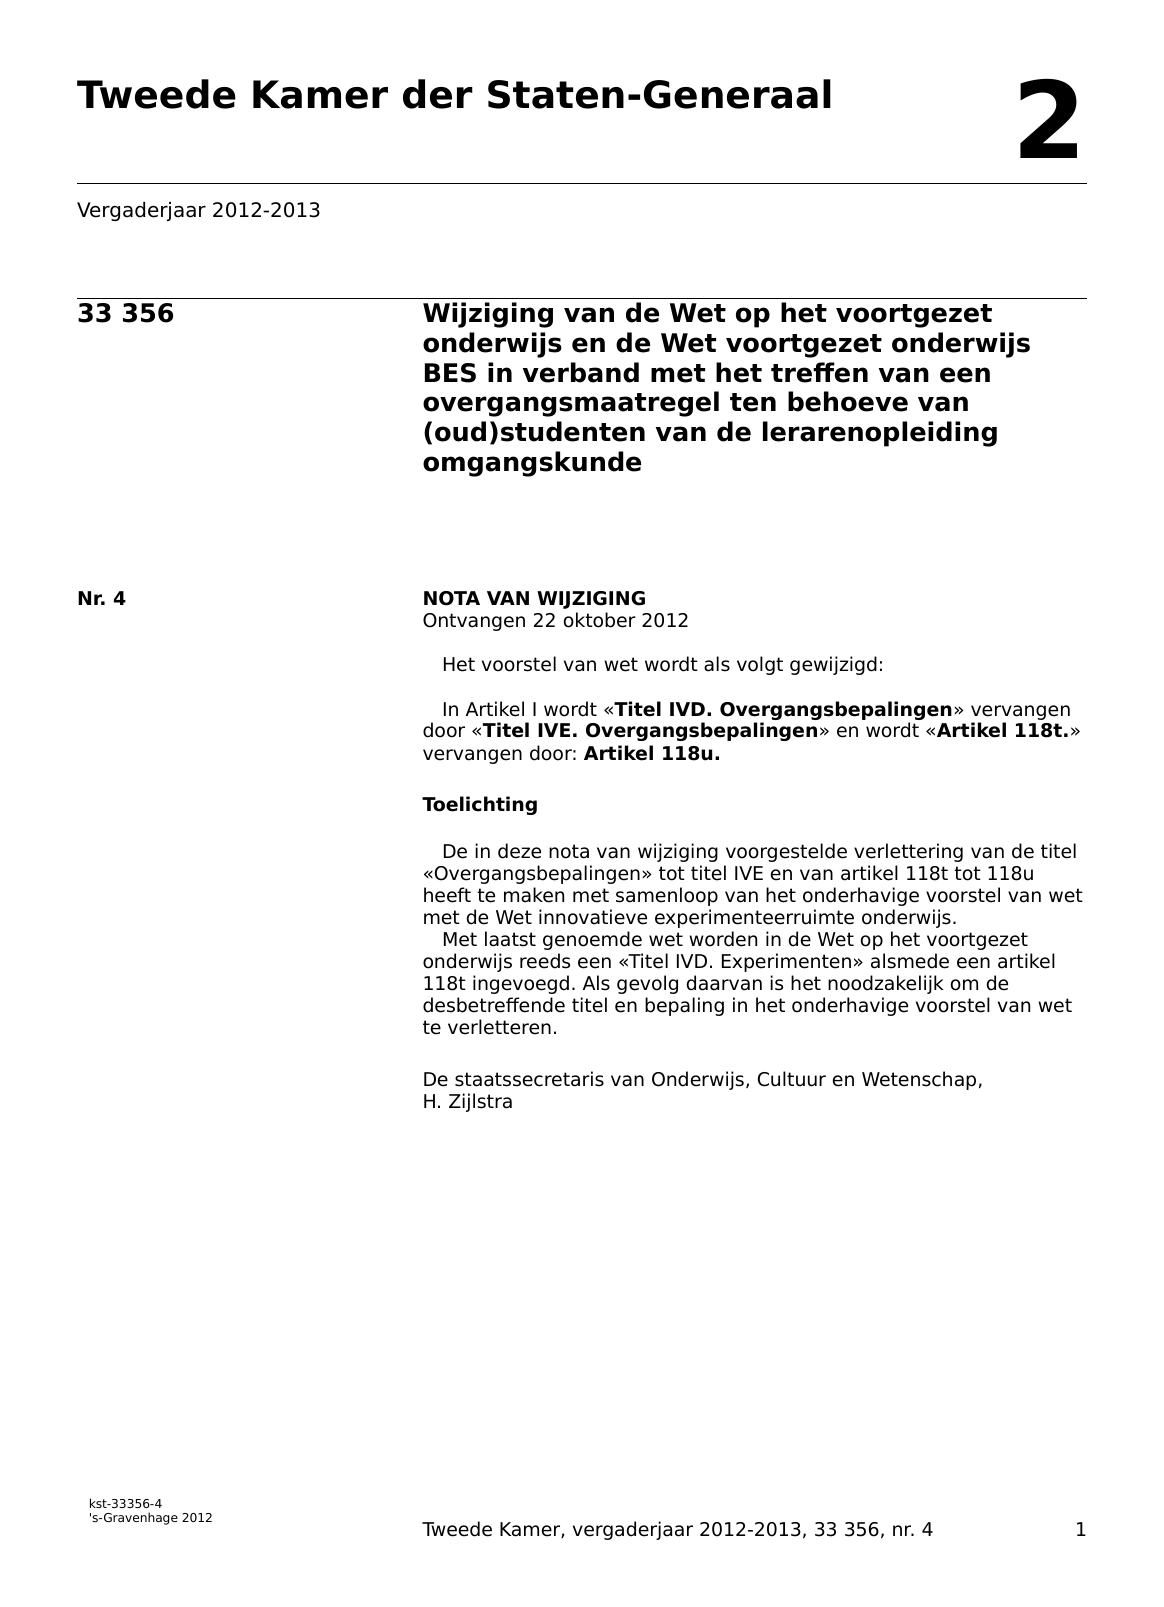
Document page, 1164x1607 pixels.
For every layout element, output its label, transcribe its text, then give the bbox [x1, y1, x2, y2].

text De in deze nota van wijziging voorgestelde verlettering van de titel «Overgangsbepalingen» tot titel IVE en van artikel 118t tot 118u heeft te maken met samenloop van het onderhavige voorstel van wet met de Wet innovatieve experimenteerruimte onderwijs. [422, 841, 1087, 929]
subtitle Toelichting [422, 794, 1087, 816]
text Ontvangen 22 oktober 2012 [422, 610, 1087, 632]
table_header 2 [886, 59, 1087, 183]
text 's-Gravenhage 2012 [88, 1511, 323, 1525]
text Met laatst genoemde wet worden in de Wet op het voortgezet onderwijs reeds een «Titel IVD. Experimenten» alsmede een artikel 118t ingevoegd. Als gevolg daarvan is het noodzakelijk om de desbetreffende titel en bepaling in het onderhavige voorstel van wet te verletteren. [422, 929, 1087, 1039]
subtitle 33 356 Wijziging van de Wet op het voortgezet onderwijs en de Wet voortgezet onderwijs BES in verband met het treffen van een overgangsmaatregel ten behoeve van (oud)studenten van de lerarenopleiding omgangskunde [77, 299, 1087, 477]
subtitle Nr. 4 NOTA VAN WIJZIGING [77, 588, 1087, 610]
table_header Tweede Kamer der Staten-Generaal [77, 59, 886, 183]
text Het voorstel van wet wordt als volgt gewijzigd: [422, 654, 1087, 676]
text In Artikel I wordt «Titel IVD. Overgangsbepalingen» vervangen door «Titel IVE. Overgangsbepalingen» en wordt «Artikel 118t.» vervangen door: Artikel 118u. [422, 698, 1087, 764]
text kst-33356-4 [88, 1497, 323, 1511]
table_cell Vergaderjaar 2012-2013 [77, 184, 1087, 298]
text De staatssecretaris van Onderwijs, Cultuur en Wetenschap, H. Zijlstra [422, 1069, 1087, 1113]
